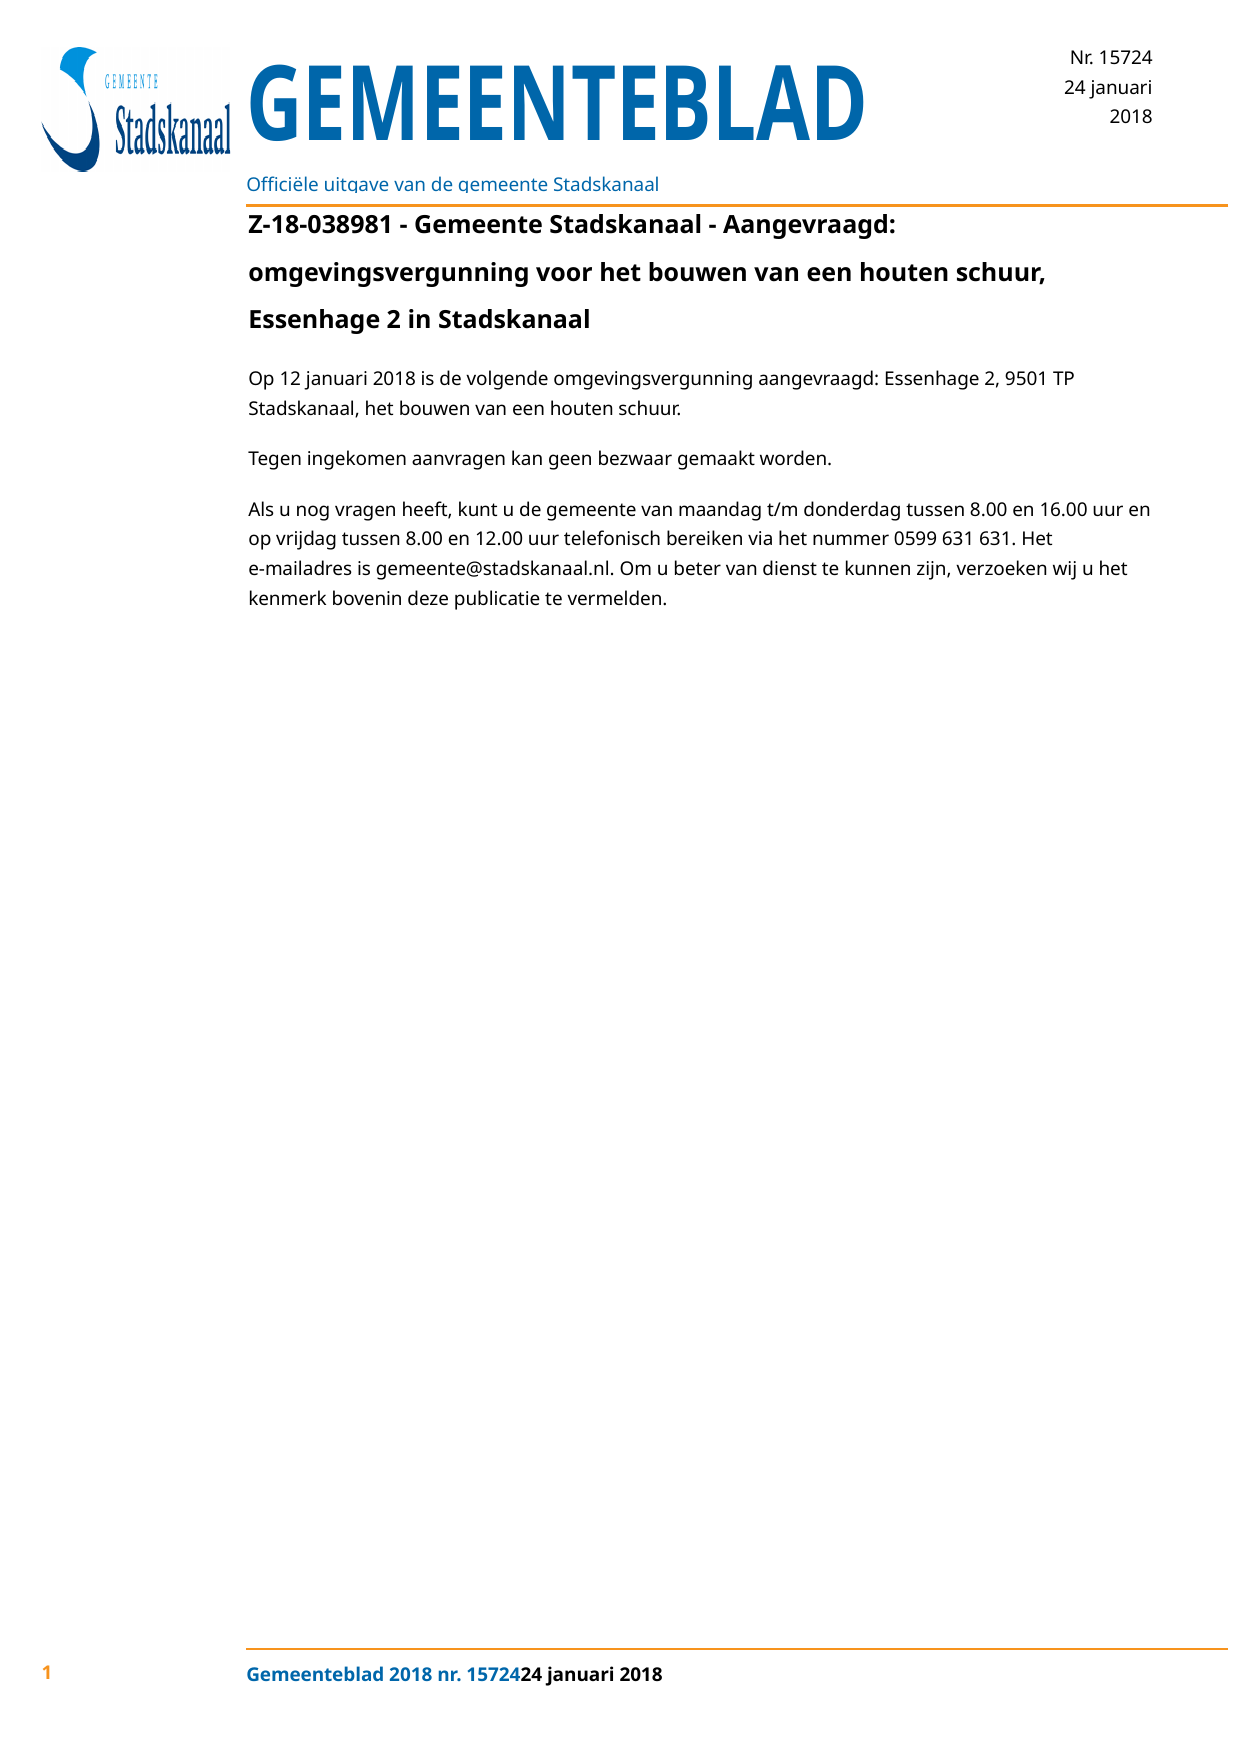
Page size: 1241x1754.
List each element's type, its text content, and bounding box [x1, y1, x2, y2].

text Op 12 januari 2018 is de volgende omgevingsvergunning aangevraagd: Essenhage 2, 9501 TP Stadskanaal, het bouwen van een houten schuur. [248, 366, 1152, 421]
picture [41, 47, 231, 172]
text Z-18-038981 - Gemeente Stadskanaal - Aangevraagd: omgevingsvergunning voor het bouwen van een houten schuur, Essenhage 2 in Stadskanaal [248, 207, 1152, 336]
text Tegen ingekomen aanvragen kan geen bezwaar gemaakt worden. [248, 446, 1152, 471]
text Als u nog vragen heeft, kunt u de gemeente van maandag t/m donderdag tussen 8.00 en 16.00 uur en op vrijdag tussen 8.00 en 12.00 uur telefonisch bereiken via het nummer 0599 631 631. Het e‑mailadres is gemeente@stadskanaal.nl. Om u beter van dienst te kunnen zijn, verzoeken wij u het kenmerk bovenin deze publicatie te vermelden. [248, 496, 1152, 610]
